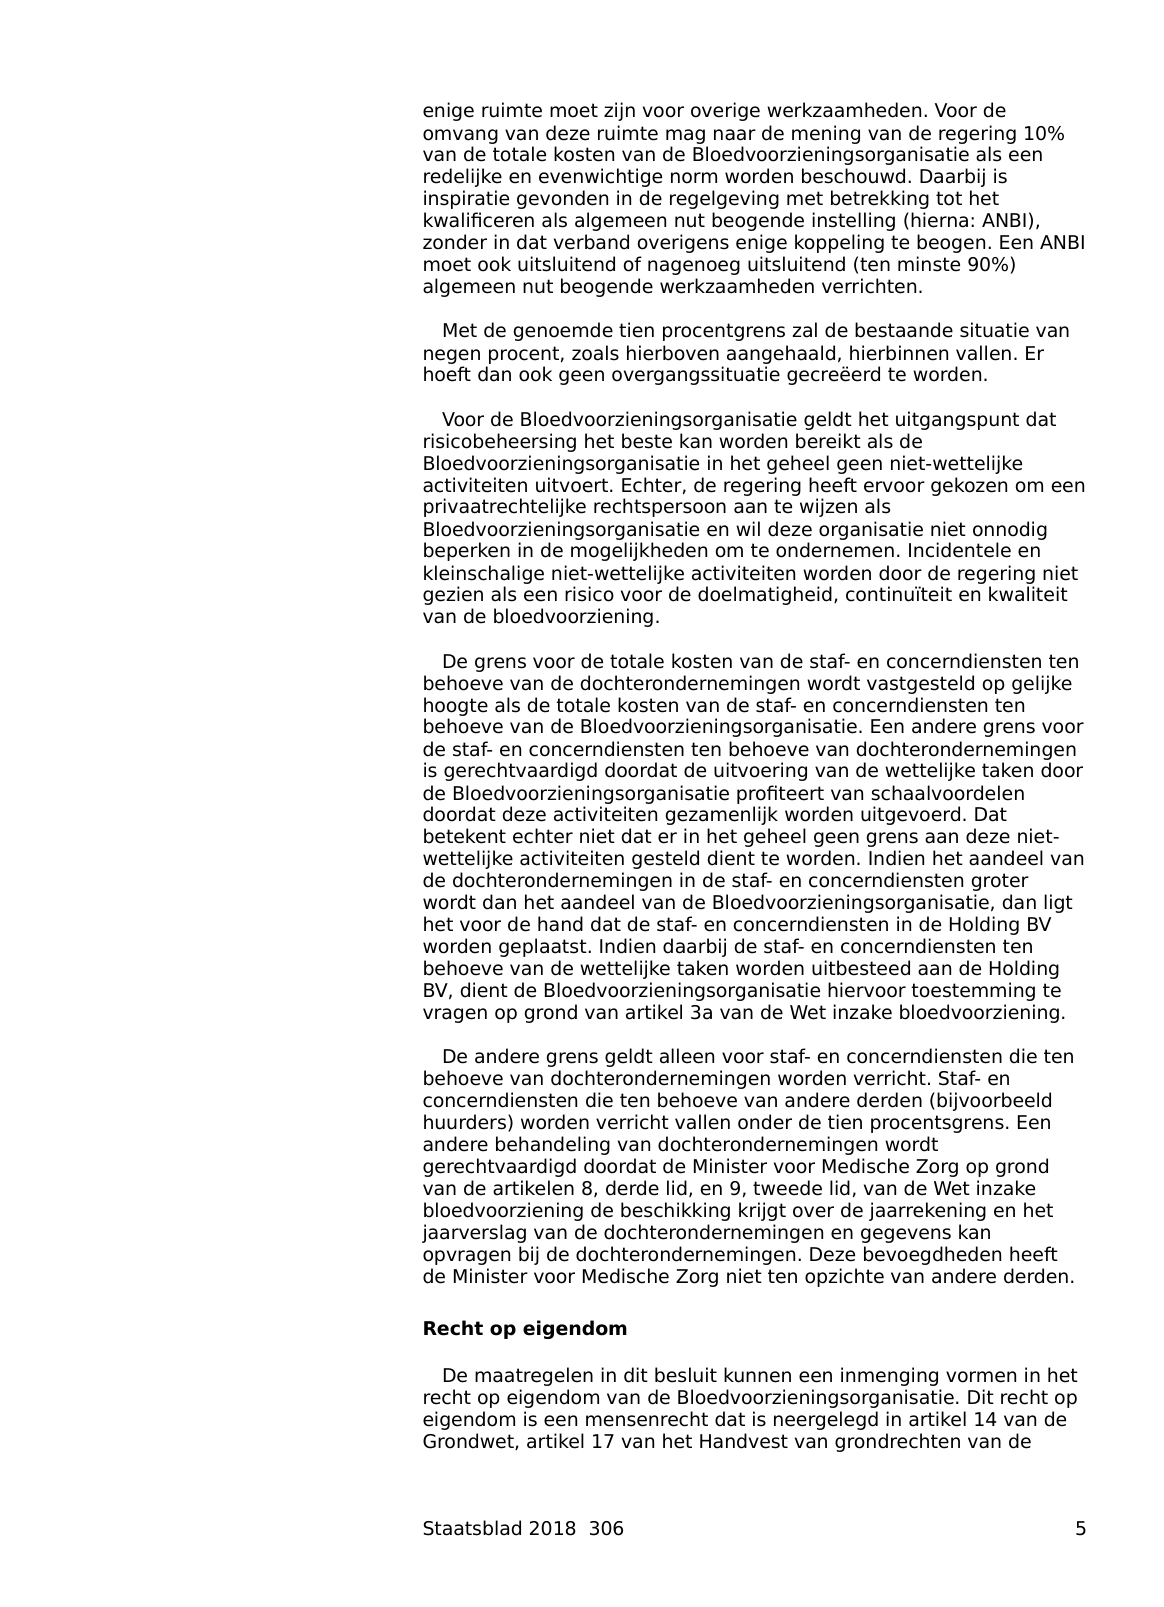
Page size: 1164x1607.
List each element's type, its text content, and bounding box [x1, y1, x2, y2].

subtitle Recht op eigendom [422, 1318, 1087, 1340]
text De andere grens geldt alleen voor staf- en concerndiensten die ten behoeve van dochterondernemingen worden verricht. Staf- en concerndiensten die ten behoeve van andere derden (bijvoorbeeld huurders) worden verricht vallen onder de tien procentsgrens. Een andere behandeling van dochterondernemingen wordt gerechtvaardigd doordat de Minister voor Medische Zorg op grond van de artikelen 8, derde lid, en 9, tweede lid, van de Wet inzake bloedvoorziening de beschikking krijgt over de jaarrekening en het jaarverslag van de dochterondernemingen en gegevens kan opvragen bij de dochterondernemingen. Deze bevoegdheden heeft de Minister voor Medische Zorg niet ten opzichte van andere derden. [422, 1046, 1087, 1288]
text enige ruimte moet zijn voor overige werkzaamheden. Voor de omvang van deze ruimte mag naar de mening van de regering 10% van de totale kosten van de Bloedvoorzieningsorganisatie als een redelijke en evenwichtige norm worden beschouwd. Daarbij is inspiratie gevonden in de regelgeving met betrekking tot het kwalificeren als algemeen nut beogende instelling (hierna: ANBI), zonder in dat verband overigens enige koppeling te beogen. Een ANBI moet ook uitsluitend of nagenoeg uitsluitend (ten minste 90%) algemeen nut beogende werkzaamheden verrichten. [422, 100, 1087, 298]
text De grens voor de totale kosten van de staf- en concerndiensten ten behoeve van de dochterondernemingen wordt vastgesteld op gelijke hoogte als de totale kosten van de staf- en concerndiensten ten behoeve van de Bloedvoorzieningsorganisatie. Een andere grens voor de staf- en concerndiensten ten behoeve van dochterondernemingen is gerechtvaardigd doordat de uitvoering van de wettelijke taken door de Bloedvoorzieningsorganisatie profiteert van schaalvoordelen doordat deze activiteiten gezamenlijk worden uitgevoerd. Dat betekent echter niet dat er in het geheel geen grens aan deze niet-wettelijke activiteiten gesteld dient te worden. Indien het aandeel van de dochterondernemingen in de staf- en concerndiensten groter wordt dan het aandeel van de Bloedvoorzieningsorganisatie, dan ligt het voor de hand dat de staf- en concerndiensten in de Holding BV worden geplaatst. Indien daarbij de staf- en concerndiensten ten behoeve van de wettelijke taken worden uitbesteed aan de Holding BV, dient de Bloedvoorzieningsorganisatie hiervoor toestemming te vragen op grond van artikel 3a van de Wet inzake bloedvoorziening. [422, 651, 1087, 1024]
text De maatregelen in dit besluit kunnen een inmenging vormen in het recht op eigendom van de Bloedvoorzieningsorganisatie. Dit recht op eigendom is een mensenrecht dat is neergelegd in artikel 14 van de Grondwet, artikel 17 van het Handvest van grondrechten van de [422, 1365, 1087, 1453]
text Voor de Bloedvoorzieningsorganisatie geldt het uitgangspunt dat risicobeheersing het beste kan worden bereikt als de Bloedvoorzieningsorganisatie in het geheel geen niet-wettelijke activiteiten uitvoert. Echter, de regering heeft ervoor gekozen om een privaatrechtelijke rechtspersoon aan te wijzen als Bloedvoorzieningsorganisatie en wil deze organisatie niet onnodig beperken in de mogelijkheden om te ondernemen. Incidentele en kleinschalige niet-wettelijke activiteiten worden door de regering niet gezien als een risico voor de doelmatigheid, continuïteit en kwaliteit van de bloedvoorziening. [422, 408, 1087, 628]
text Met de genoemde tien procentgrens zal de bestaande situatie van negen procent, zoals hierboven aangehaald, hierbinnen vallen. Er hoeft dan ook geen overgangssituatie gecreëerd te worden. [422, 320, 1087, 386]
